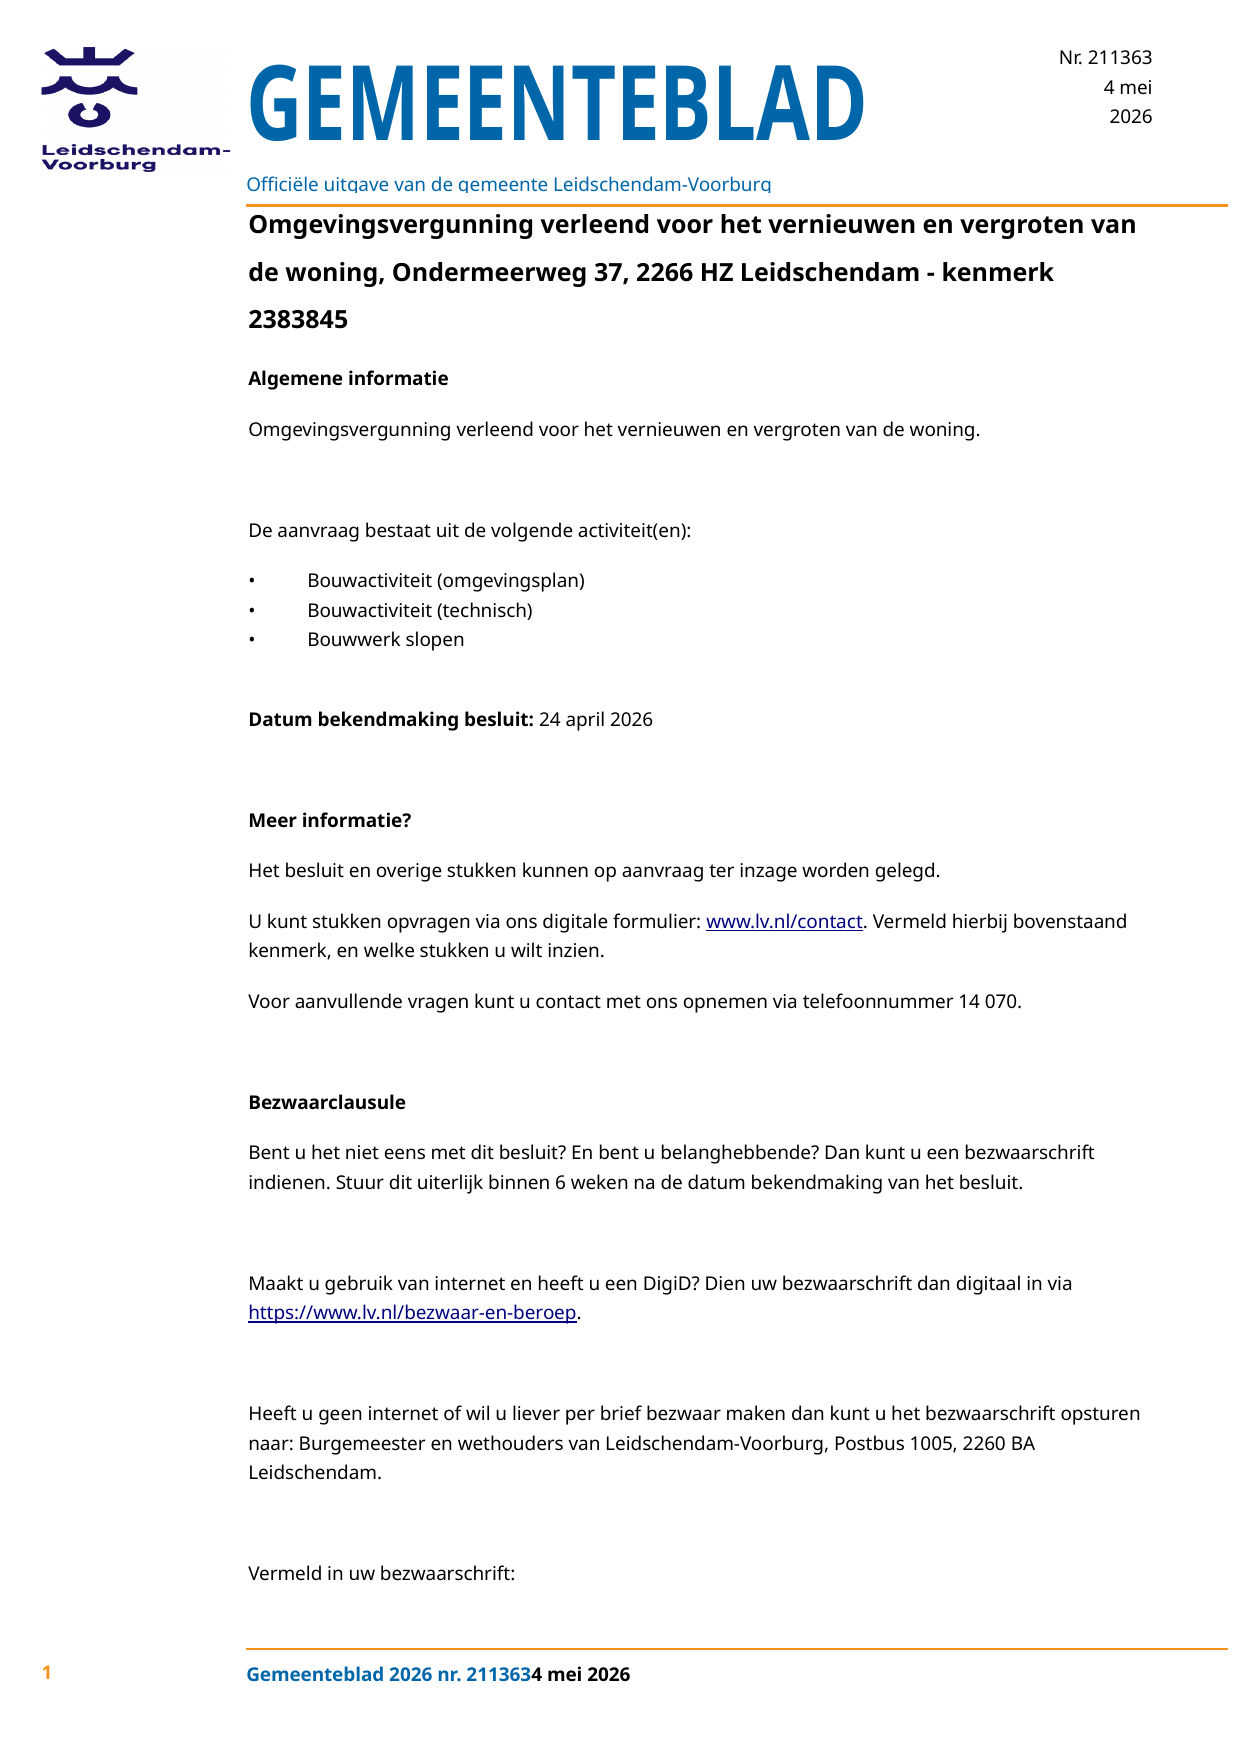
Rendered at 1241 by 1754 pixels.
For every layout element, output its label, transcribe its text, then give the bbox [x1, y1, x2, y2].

picture [41, 47, 231, 172]
text Datum bekendmaking besluit: 24 april 2026 [248, 706, 1152, 732]
text Heeft u geen internet of wil u liever per brief bezwaar maken dan kunt u het bezwaarschrift opsturen naar: Burgemeester en wethouders van Leidschendam-Voorburg, Postbus 1005, 2260 BA Leidschendam. [248, 1400, 1152, 1485]
text Vermeld in uw bezwaarschrift: [248, 1560, 1152, 1586]
text Voor aanvullende vragen kunt u contact met ons opnemen via telefoonnummer 14 070. [248, 988, 1152, 1014]
text Meer informatie? [248, 807, 1152, 833]
text U kunt stukken opvragen via ons digitale formulier: www.lv.nl/contact. Vermeld hierbij bovenstaand kenmerk, en welke stukken u wilt inzien. [248, 908, 1152, 963]
list Bouwactiviteit (omgevingsplan) [248, 567, 1152, 593]
list Bouwwerk slopen [248, 626, 1152, 652]
text Maakt u gebruik van internet en heeft u een DigiD? Dien uw bezwaarschrift dan digitaal in via https://www.lv.nl/bezwaar-en-beroep. [248, 1270, 1152, 1325]
text Algemene informatie [248, 366, 1152, 391]
text De aanvraag bestaat uit de volgende activiteit(en): [248, 517, 1152, 542]
text Omgevingsvergunning verleend voor het vernieuwen en vergroten van de woning, Ondermeerweg 37, 2266 HZ Leidschendam - kenmerk 2383845 [248, 207, 1152, 336]
text Bent u het niet eens met dit besluit? En bent u belanghebbende? Dan kunt u een bezwaarschrift indienen. Stuur dit uiterlijk binnen 6 weken na de datum bekendmaking van het besluit. [248, 1139, 1152, 1194]
text Het besluit en overige stukken kunnen op aanvraag ter inzage worden gelegd. [248, 858, 1152, 883]
text Omgevingsvergunning verleend voor het vernieuwen en vergroten van de woning. [248, 416, 1152, 442]
text Bezwaarclausule [248, 1089, 1152, 1114]
list Bouwactiviteit (technisch) [248, 597, 1152, 622]
